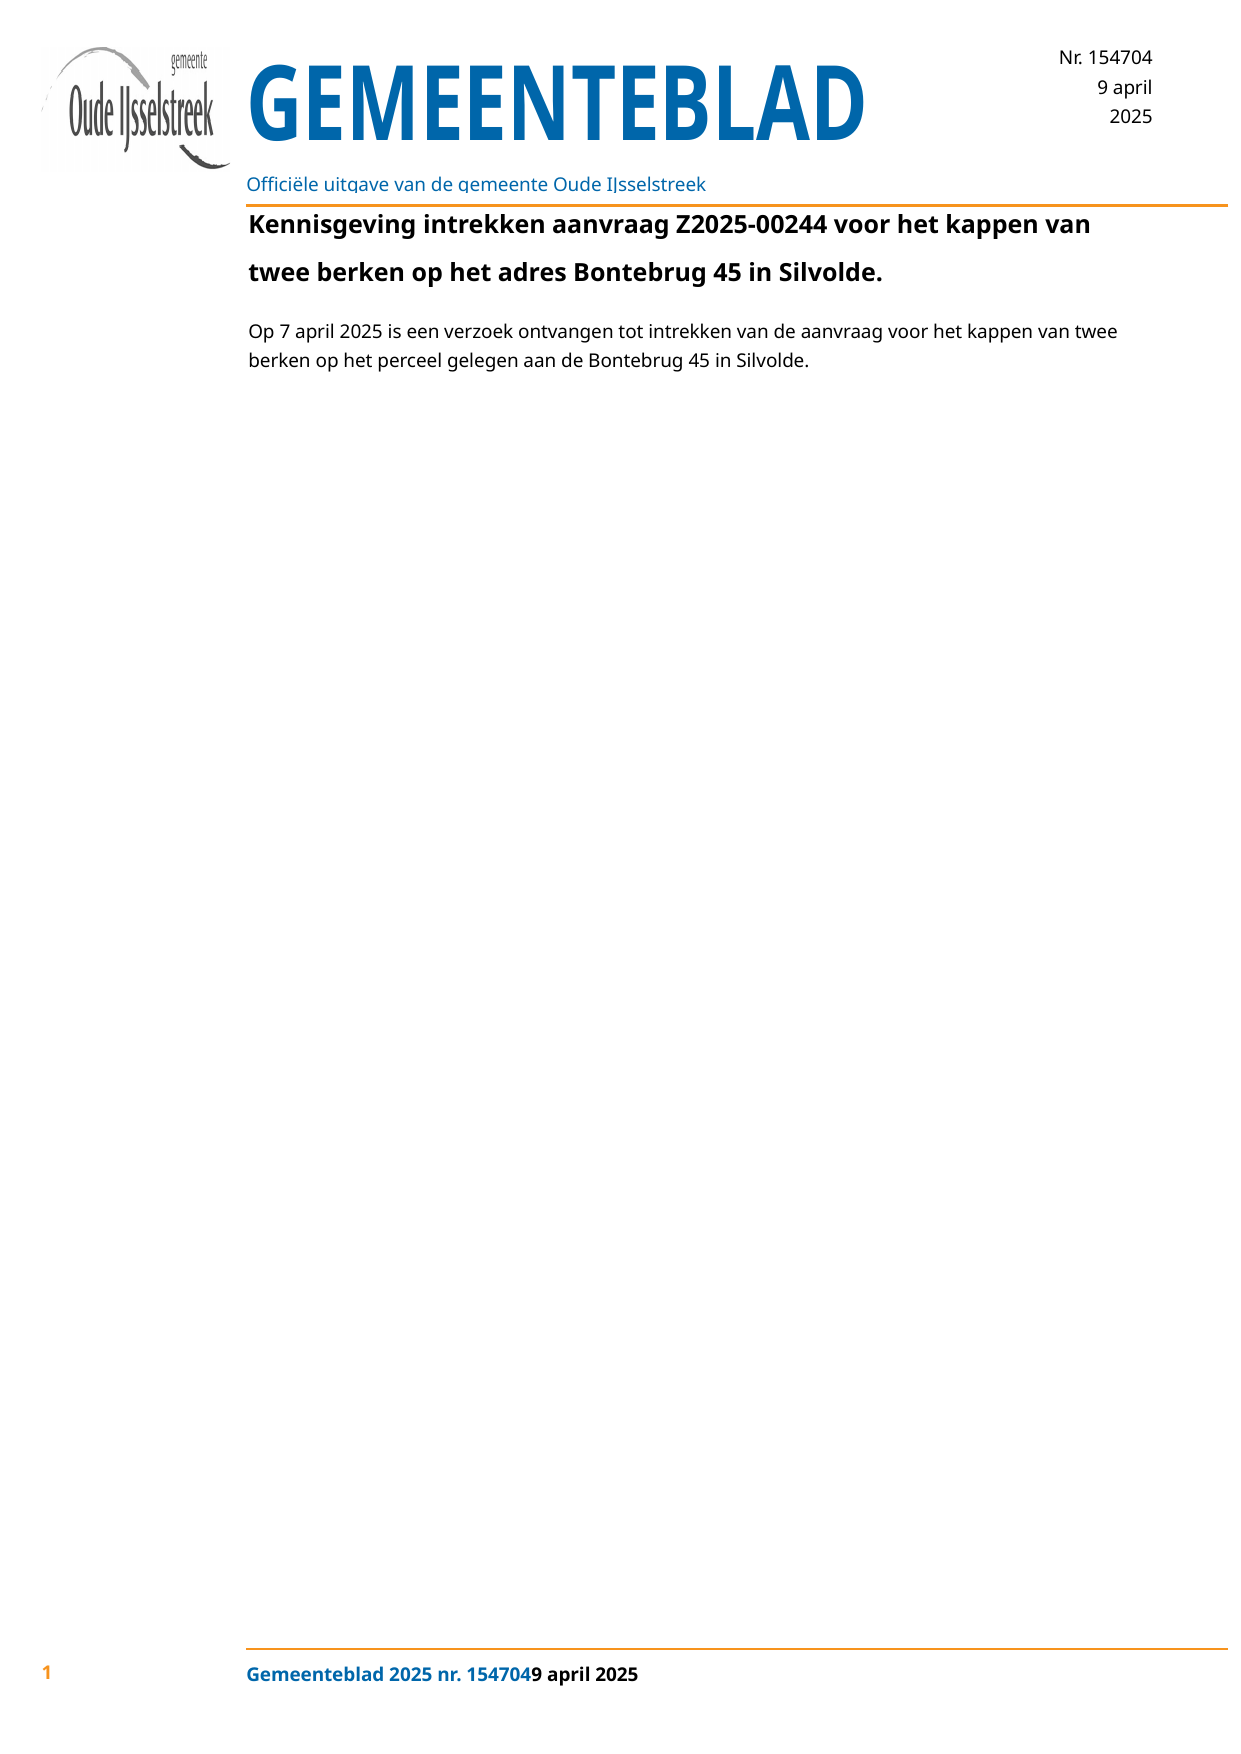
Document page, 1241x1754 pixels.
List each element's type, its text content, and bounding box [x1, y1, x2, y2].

picture [41, 47, 231, 172]
text Op 7 april 2025 is een verzoek ontvangen tot intrekken van de aanvraag voor het kappen van twee berken op het perceel gelegen aan de Bontebrug 45 in Silvolde. [248, 318, 1152, 373]
text Kennisgeving intrekken aanvraag Z2025-00244 voor het kappen van twee berken op het adres Bontebrug 45 in Silvolde. [248, 207, 1152, 288]
